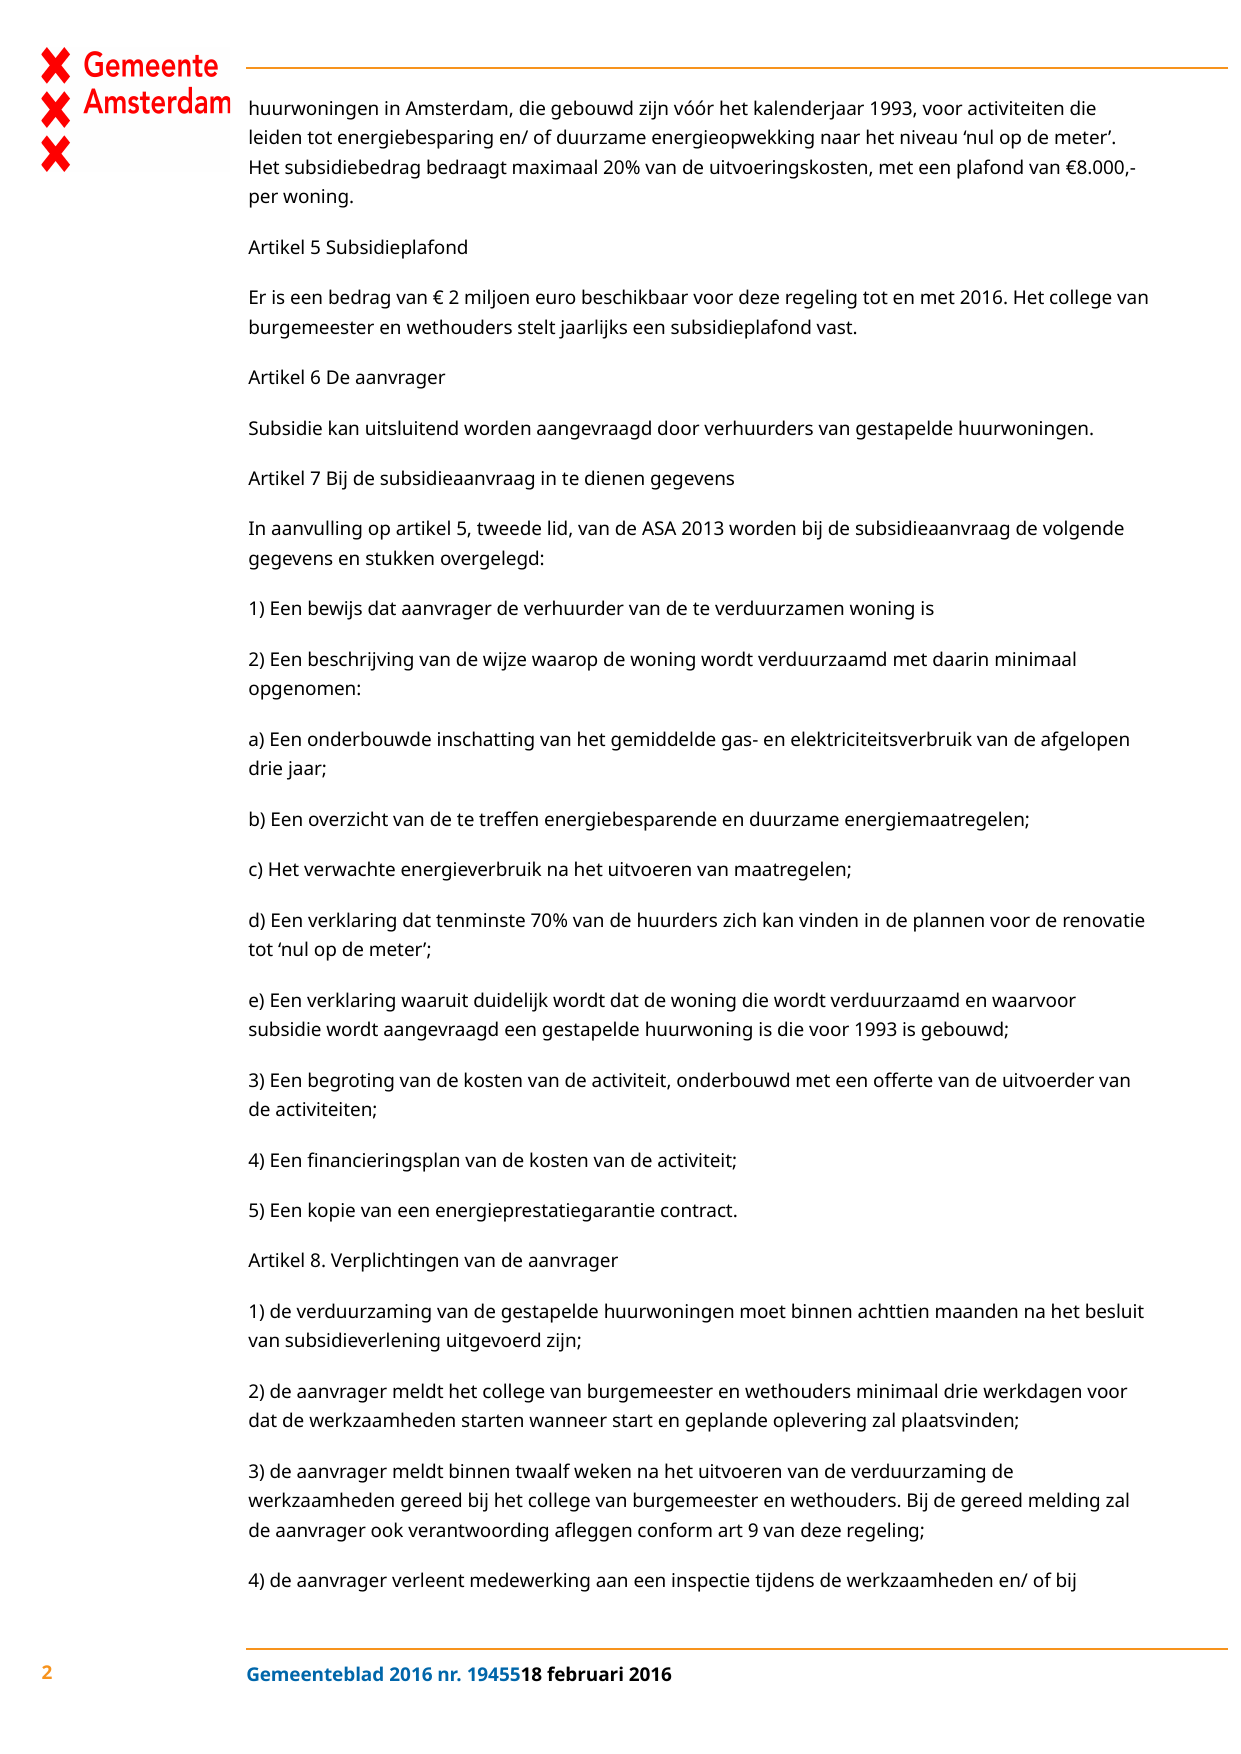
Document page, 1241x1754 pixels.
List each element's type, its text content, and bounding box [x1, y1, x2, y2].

text huurwoningen in Amsterdam, die gebouwd zijn vóór het kalenderjaar 1993, voor activiteiten die leiden tot energiebesparing en/ of duurzame energieopwekking naar het niveau ‘nul op de meter’. Het subsidiebedrag bedraagt maximaal 20% van de uitvoeringskosten, met een plafond van €8.000,- per woning. [248, 95, 1152, 209]
text 4) Een financieringsplan van de kosten van de activiteit; [248, 1147, 1152, 1173]
text Artikel 7 Bij de subsidieaanvraag in te dienen gegevens [248, 465, 1152, 491]
text b) Een overzicht van de te treffen energiebesparende en duurzame energiemaatregelen; [248, 806, 1152, 832]
text Er is een bedrag van € 2 miljoen euro beschikbaar voor deze regeling tot en met 2016. Het college van burgemeester en wethouders stelt jaarlijks een subsidieplafond vast. [248, 284, 1152, 340]
text e) Een verklaring waaruit duidelijk wordt dat de woning die wordt verduurzaamd en waarvoor subsidie wordt aangevraagd een gestapelde huurwoning is die voor 1993 is gebouwd; [248, 987, 1152, 1042]
text Subsidie kan uitsluitend worden aangevraagd door verhuurders van gestapelde huurwoningen. [248, 415, 1152, 441]
text 1) Een bewijs dat aanvrager de verhuurder van de te verduurzamen woning is [248, 596, 1152, 621]
text Artikel 5 Subsidieplafond [248, 234, 1152, 260]
text 2) de aanvrager meldt het college van burgemeester en wethouders minimaal drie werkdagen voor dat de werkzaamheden starten wanneer start en geplande oplevering zal plaatsvinden; [248, 1378, 1152, 1433]
text 3) Een begroting van de kosten van de activiteit, onderbouwd met een offerte van de uitvoerder van de activiteiten; [248, 1067, 1152, 1122]
text c) Het verwachte energieverbruik na het uitvoeren van maatregelen; [248, 856, 1152, 882]
text 2) Een beschrijving van de wijze waarop de woning wordt verduurzaamd met daarin minimaal opgenomen: [248, 646, 1152, 701]
text 5) Een kopie van een energieprestatiegarantie contract. [248, 1197, 1152, 1223]
text In aanvulling op artikel 5, tweede lid, van de ASA 2013 worden bij de subsidieaanvraag de volgende gegevens en stukken overgelegd: [248, 516, 1152, 571]
text 1) de verduurzaming van de gestapelde huurwoningen moet binnen achttien maanden na het besluit van subsidieverlening uitgevoerd zijn; [248, 1298, 1152, 1353]
text Artikel 6 De aanvrager [248, 364, 1152, 390]
text a) Een onderbouwde inschatting van het gemiddelde gas- en elektriciteitsverbruik van de afgelopen drie jaar; [248, 726, 1152, 781]
picture [41, 47, 231, 172]
text d) Een verklaring dat tenminste 70% van de huurders zich kan vinden in de plannen voor de renovatie tot ‘nul op de meter’; [248, 907, 1152, 962]
text 3) de aanvrager meldt binnen twaalf weken na het uitvoeren van de verduurzaming de werkzaamheden gereed bij het college van burgemeester en wethouders. Bij de gereed melding zal de aanvrager ook verantwoording afleggen conform art 9 van deze regeling; [248, 1458, 1152, 1543]
text Artikel 8. Verplichtingen van de aanvrager [248, 1248, 1152, 1273]
text 4) de aanvrager verleent medewerking aan een inspectie tijdens de werkzaamheden en/ of bij [248, 1568, 1152, 1593]
